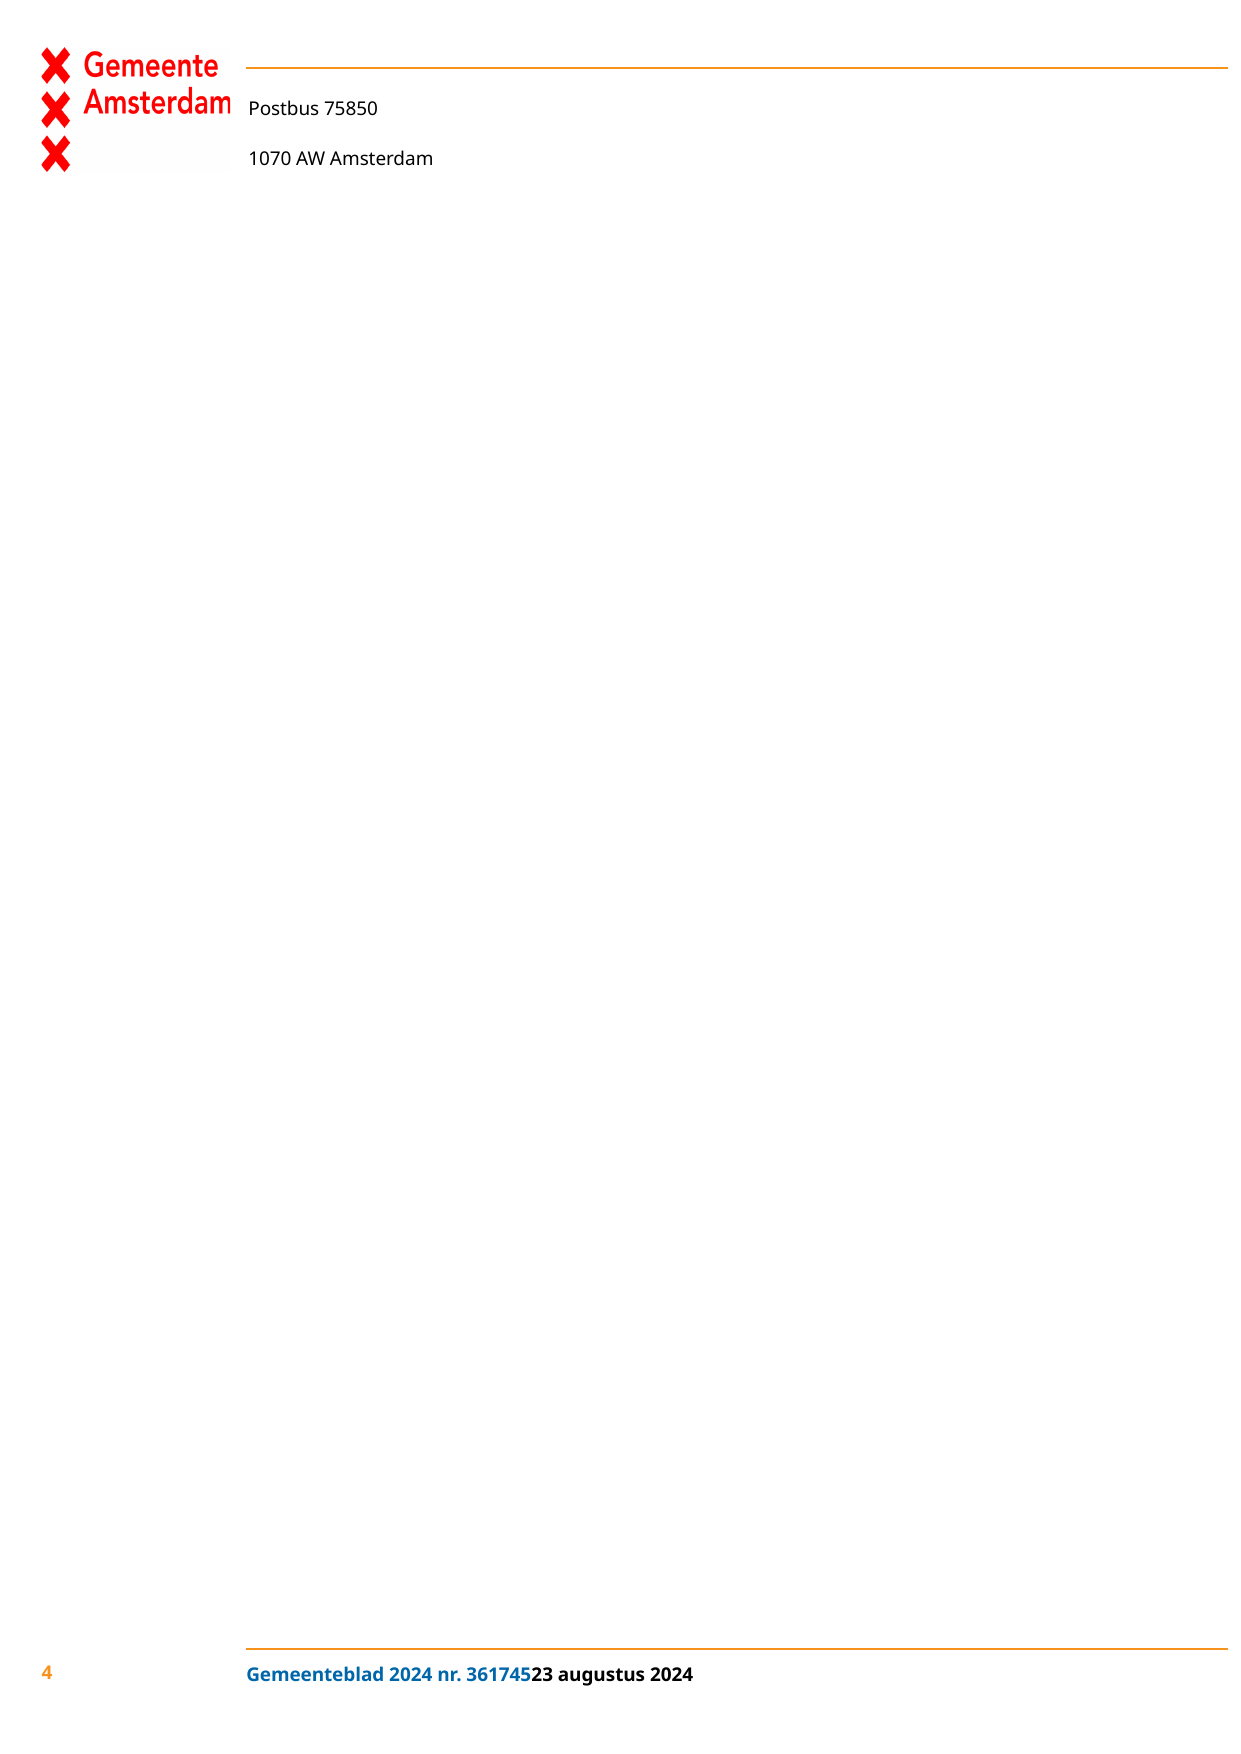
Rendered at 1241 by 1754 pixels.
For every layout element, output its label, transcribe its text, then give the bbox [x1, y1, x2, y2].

picture [41, 47, 231, 172]
text 1070 AW Amsterdam [248, 145, 1152, 171]
text Postbus 75850 [248, 95, 1152, 121]
